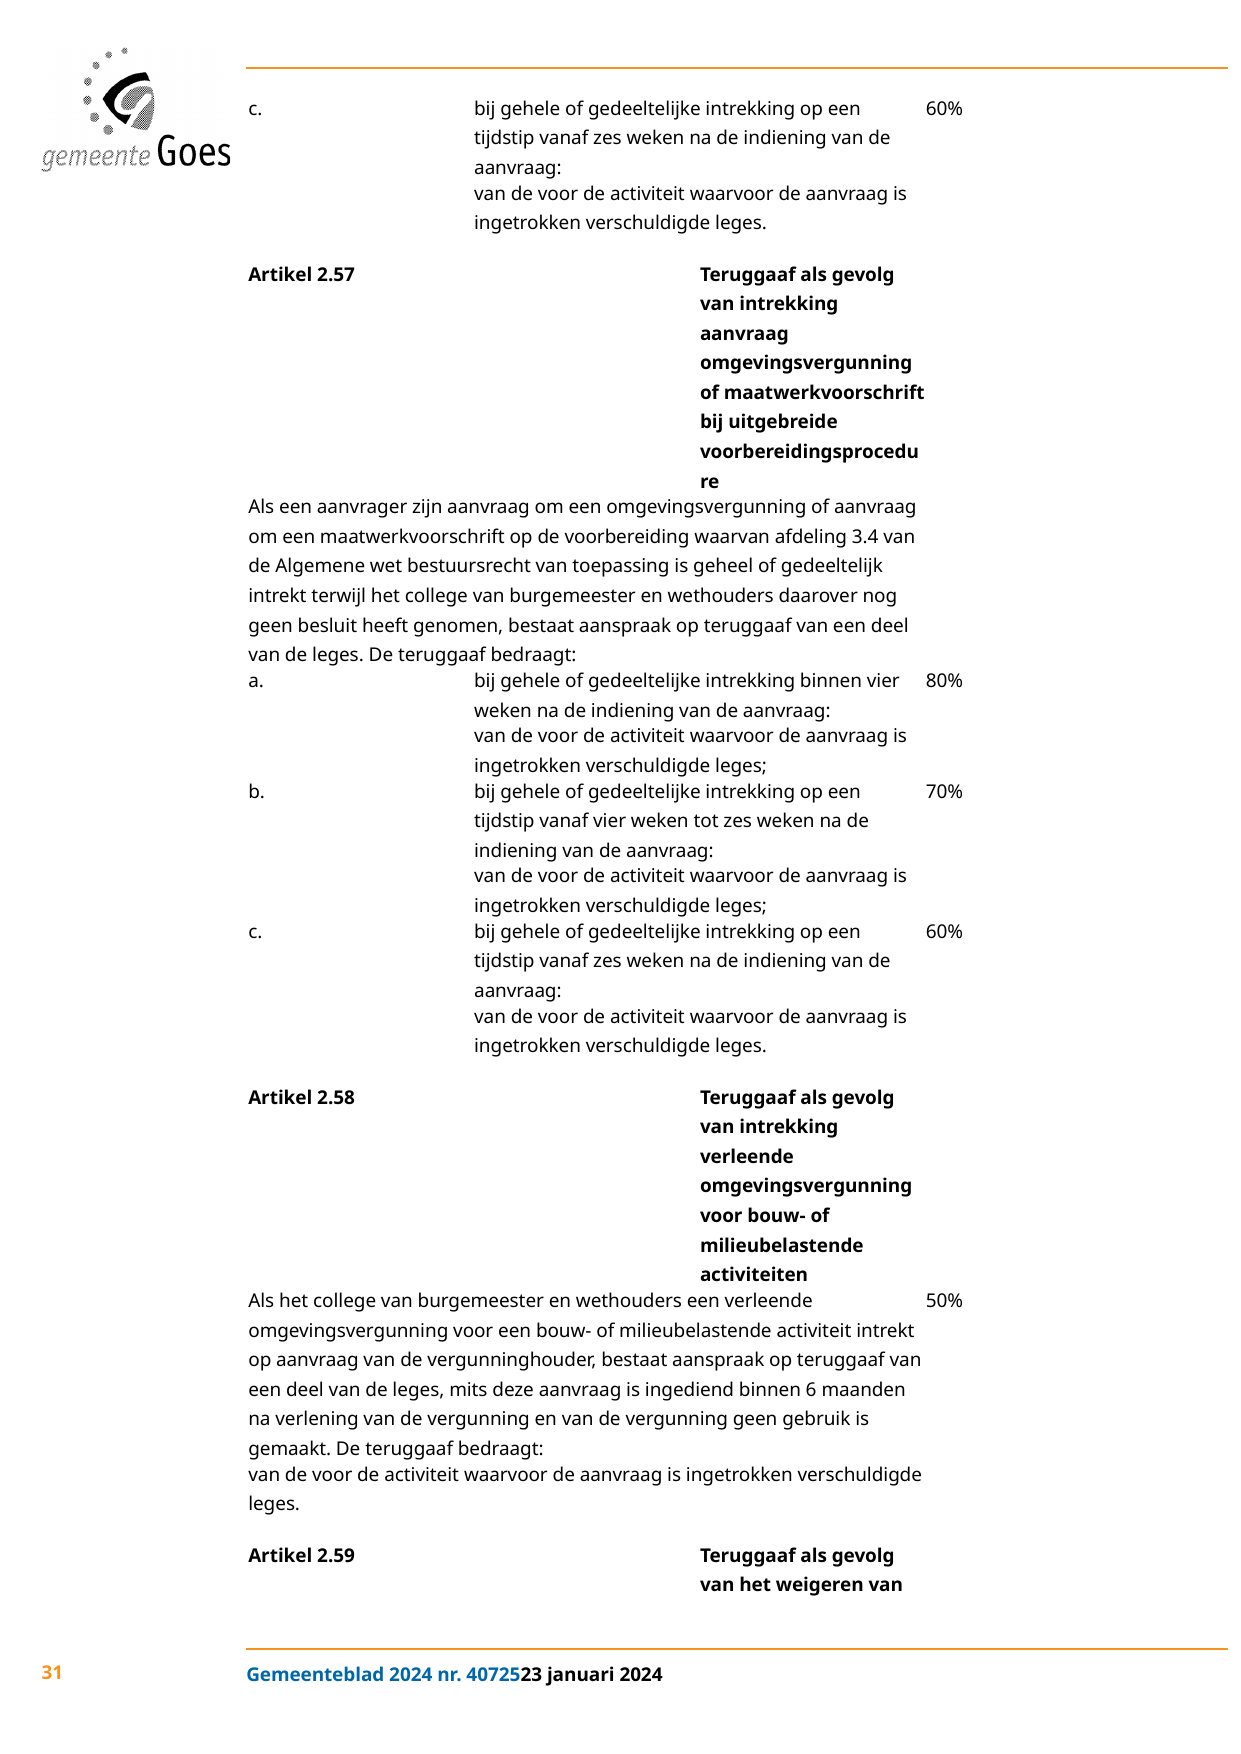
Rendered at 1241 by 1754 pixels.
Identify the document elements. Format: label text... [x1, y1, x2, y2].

table_cell [474, 1516, 700, 1542]
table_cell Als een aanvrager zijn aanvraag om een omgevingsvergunning of aanvraag om een maatwerkvoorschrift op de voorbereiding waarvan afdeling 3.4 van de Algemene wet bestuursrecht van toepassing is geheel of gedeeltelijk intrekt terwijl het college van burgemeester en wethouders daarover nog geen besluit heeft genomen, bestaat aanspraak op teruggaaf van een deel van de leges. De teruggaaf bedraagt: [248, 494, 926, 667]
table_cell van de voor de activiteit waarvoor de aanvraag is ingetrokken verschuldigde leges; [474, 723, 926, 778]
table_cell [926, 1084, 1152, 1287]
table_cell 80% [926, 667, 1152, 722]
table_cell van de voor de activiteit waarvoor de aanvraag is ingetrokken verschuldigde leges. [474, 180, 926, 235]
table_cell [926, 1058, 1152, 1084]
table_cell Teruggaaf als gevolg van intrekking verleende omgevingsvergunning voor bouw- of milieubelastende activiteiten [700, 1084, 926, 1287]
table_cell 70% [926, 778, 1152, 863]
table_cell [248, 1003, 474, 1058]
table_cell van de voor de activiteit waarvoor de aanvraag is ingetrokken verschuldigde leges. [248, 1461, 926, 1516]
table_cell [474, 235, 700, 261]
table_cell Teruggaaf als gevolg van intrekking aanvraag omgevingsvergunning of maatwerkvoorschrift bij uitgebreide voorbereidingsprocedure [700, 261, 926, 493]
table_cell [248, 180, 474, 235]
table_cell van de voor de activiteit waarvoor de aanvraag is ingetrokken verschuldigde leges. [474, 1003, 926, 1058]
table_cell Teruggaaf als gevolg van het weigeren van [700, 1542, 926, 1597]
table_cell [700, 1058, 926, 1084]
table_cell [926, 494, 1152, 667]
table_cell bij gehele of gedeeltelijke intrekking op een tijdstip vanaf zes weken na de indiening van de aanvraag: [474, 918, 926, 1003]
table_cell b. [248, 778, 474, 863]
table_cell Artikel 2.57 [248, 261, 700, 493]
table_cell [926, 863, 1152, 918]
table_cell [248, 1058, 474, 1084]
table_cell a. [248, 667, 474, 722]
table_cell Als het college van burgemeester en wethouders een verleende omgevingsvergunning voor een bouw- of milieubelastende activiteit intrekt op aanvraag van de vergunninghouder, bestaat aanspraak op teruggaaf van een deel van de leges, mits deze aanvraag is ingediend binnen 6 maanden na verlening van de vergunning en van de vergunning geen gebruik is gemaakt. De teruggaaf bedraagt: [248, 1287, 926, 1461]
table_cell Artikel 2.59 [248, 1542, 700, 1597]
table_cell [926, 261, 1152, 493]
table_cell [248, 723, 474, 778]
table_cell [248, 235, 474, 261]
table_cell c. [248, 918, 474, 1003]
table_cell van de voor de activiteit waarvoor de aanvraag is ingetrokken verschuldigde leges; [474, 863, 926, 918]
table_cell [700, 235, 926, 261]
table_cell [926, 723, 1152, 778]
table_cell [926, 1542, 1152, 1597]
table_cell Artikel 2.58 [248, 1084, 700, 1287]
table_cell [248, 863, 474, 918]
table_cell bij gehele of gedeeltelijke intrekking binnen vier weken na de indiening van de aanvraag: [474, 667, 926, 722]
table_cell [700, 1516, 926, 1542]
table_cell bij gehele of gedeeltelijke intrekking op een tijdstip vanaf zes weken na de indiening van de aanvraag: [474, 95, 926, 180]
table_cell c. [248, 95, 474, 180]
table_cell [248, 1516, 474, 1542]
table_cell [926, 180, 1152, 235]
picture [41, 47, 231, 172]
table_cell [926, 1516, 1152, 1542]
table_cell 60% [926, 95, 1152, 180]
table_cell [926, 235, 1152, 261]
table_cell [926, 1003, 1152, 1058]
table_cell 50% [926, 1287, 1152, 1461]
table_cell 60% [926, 918, 1152, 1003]
table_cell bij gehele of gedeeltelijke intrekking op een tijdstip vanaf vier weken tot zes weken na de indiening van de aanvraag: [474, 778, 926, 863]
table_cell [474, 1058, 700, 1084]
table_cell [926, 1461, 1152, 1516]
